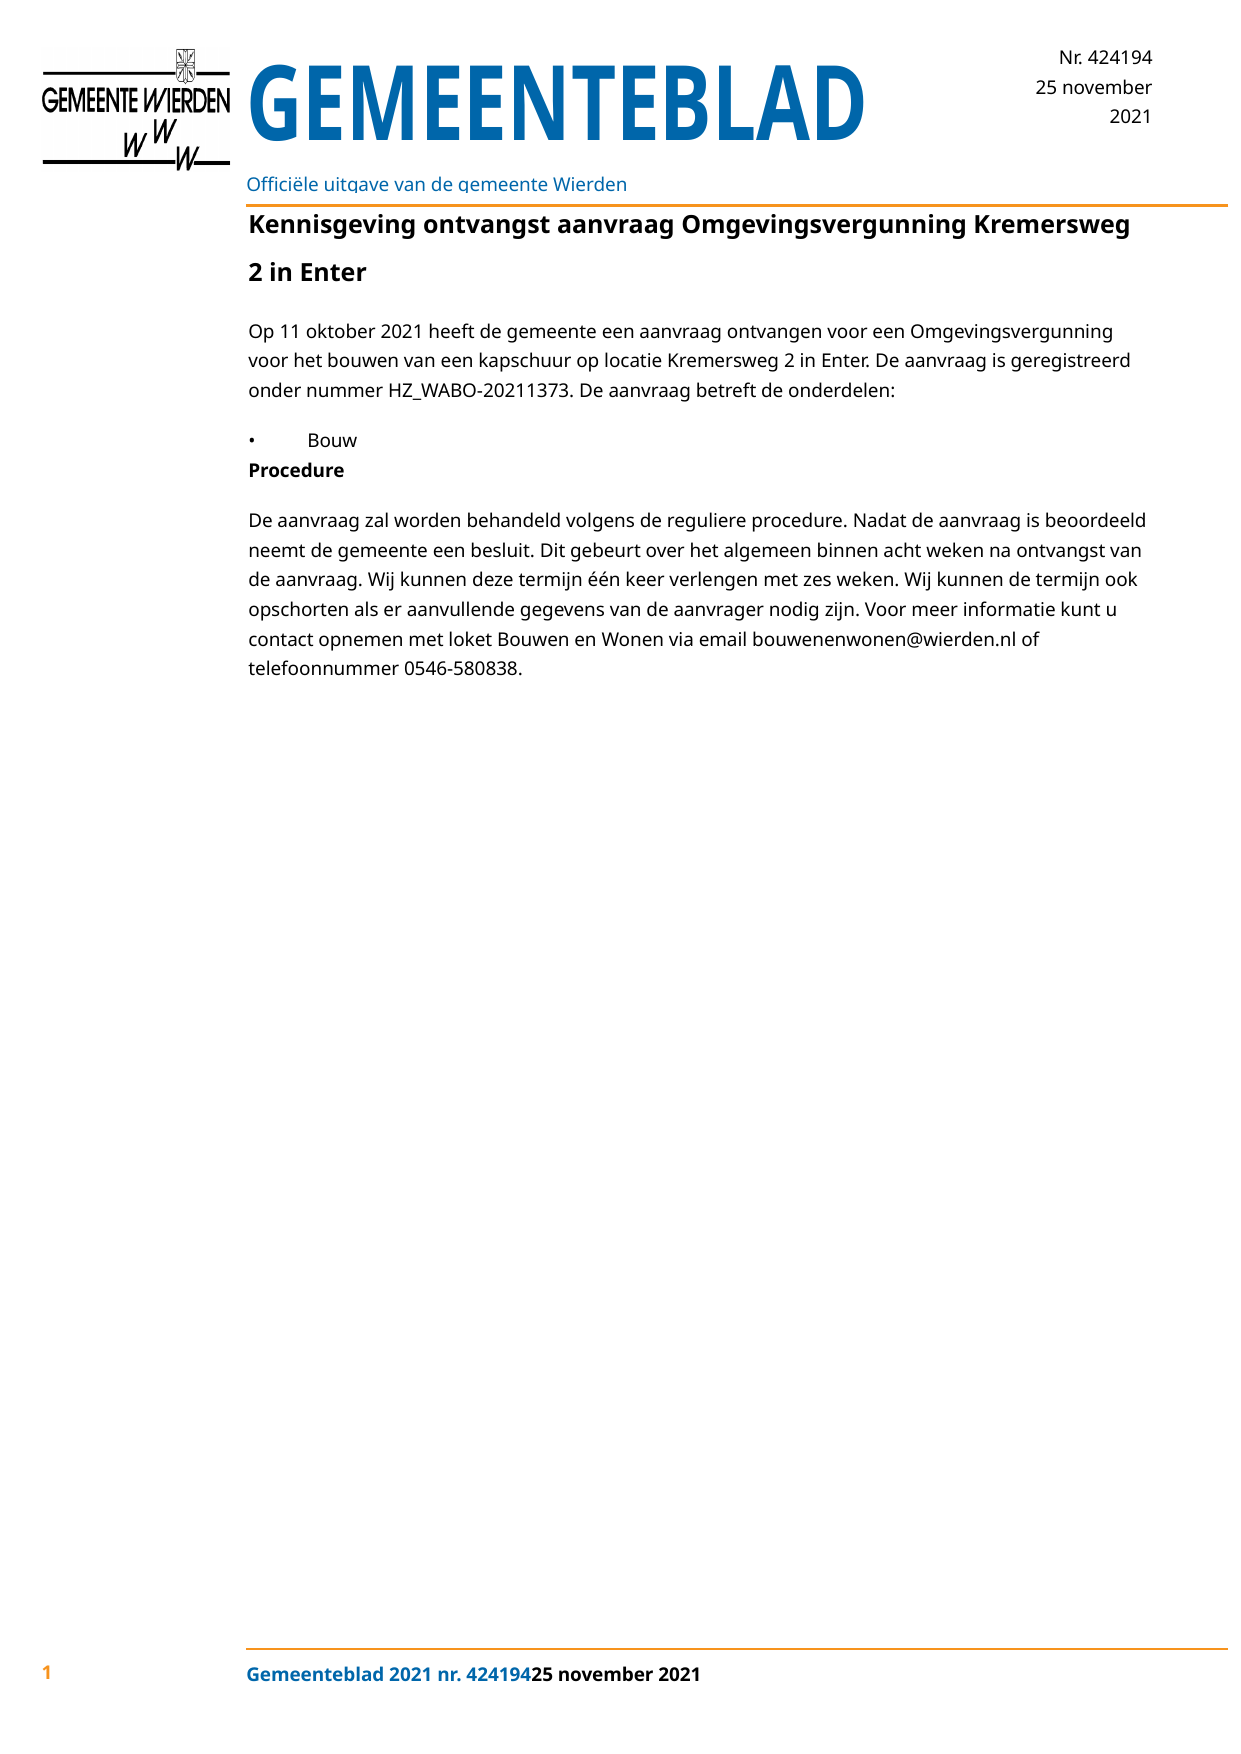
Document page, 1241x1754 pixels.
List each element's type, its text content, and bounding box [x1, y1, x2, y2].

text Kennisgeving ontvangst aanvraag Omgevingsvergunning Kremersweg 2 in Enter [248, 207, 1152, 288]
text Procedure [248, 457, 1152, 483]
list Bouw [248, 427, 1152, 453]
text De aanvraag zal worden behandeld volgens de reguliere procedure. Nadat de aanvraag is beoordeeld neemt de gemeente een besluit. Dit gebeurt over het algemeen binnen acht weken na ontvangst van de aanvraag. Wij kunnen deze termijn één keer verlengen met zes weken. Wij kunnen de termijn ook opschorten als er aanvullende gegevens van de aanvrager nodig zijn. Voor meer informatie kunt u contact opnemen met loket Bouwen en Wonen via email bouwenenwonen@wierden.nl of telefoonnummer 0546-580838. [248, 507, 1152, 681]
picture [41, 47, 231, 172]
text Op 11 oktober 2021 heeft de gemeente een aanvraag ontvangen voor een Omgevingsvergunning voor het bouwen van een kapschuur op locatie Kremersweg 2 in Enter. De aanvraag is geregistreerd onder nummer HZ_WABO-20211373. De aanvraag betreft de onderdelen: [248, 318, 1152, 403]
